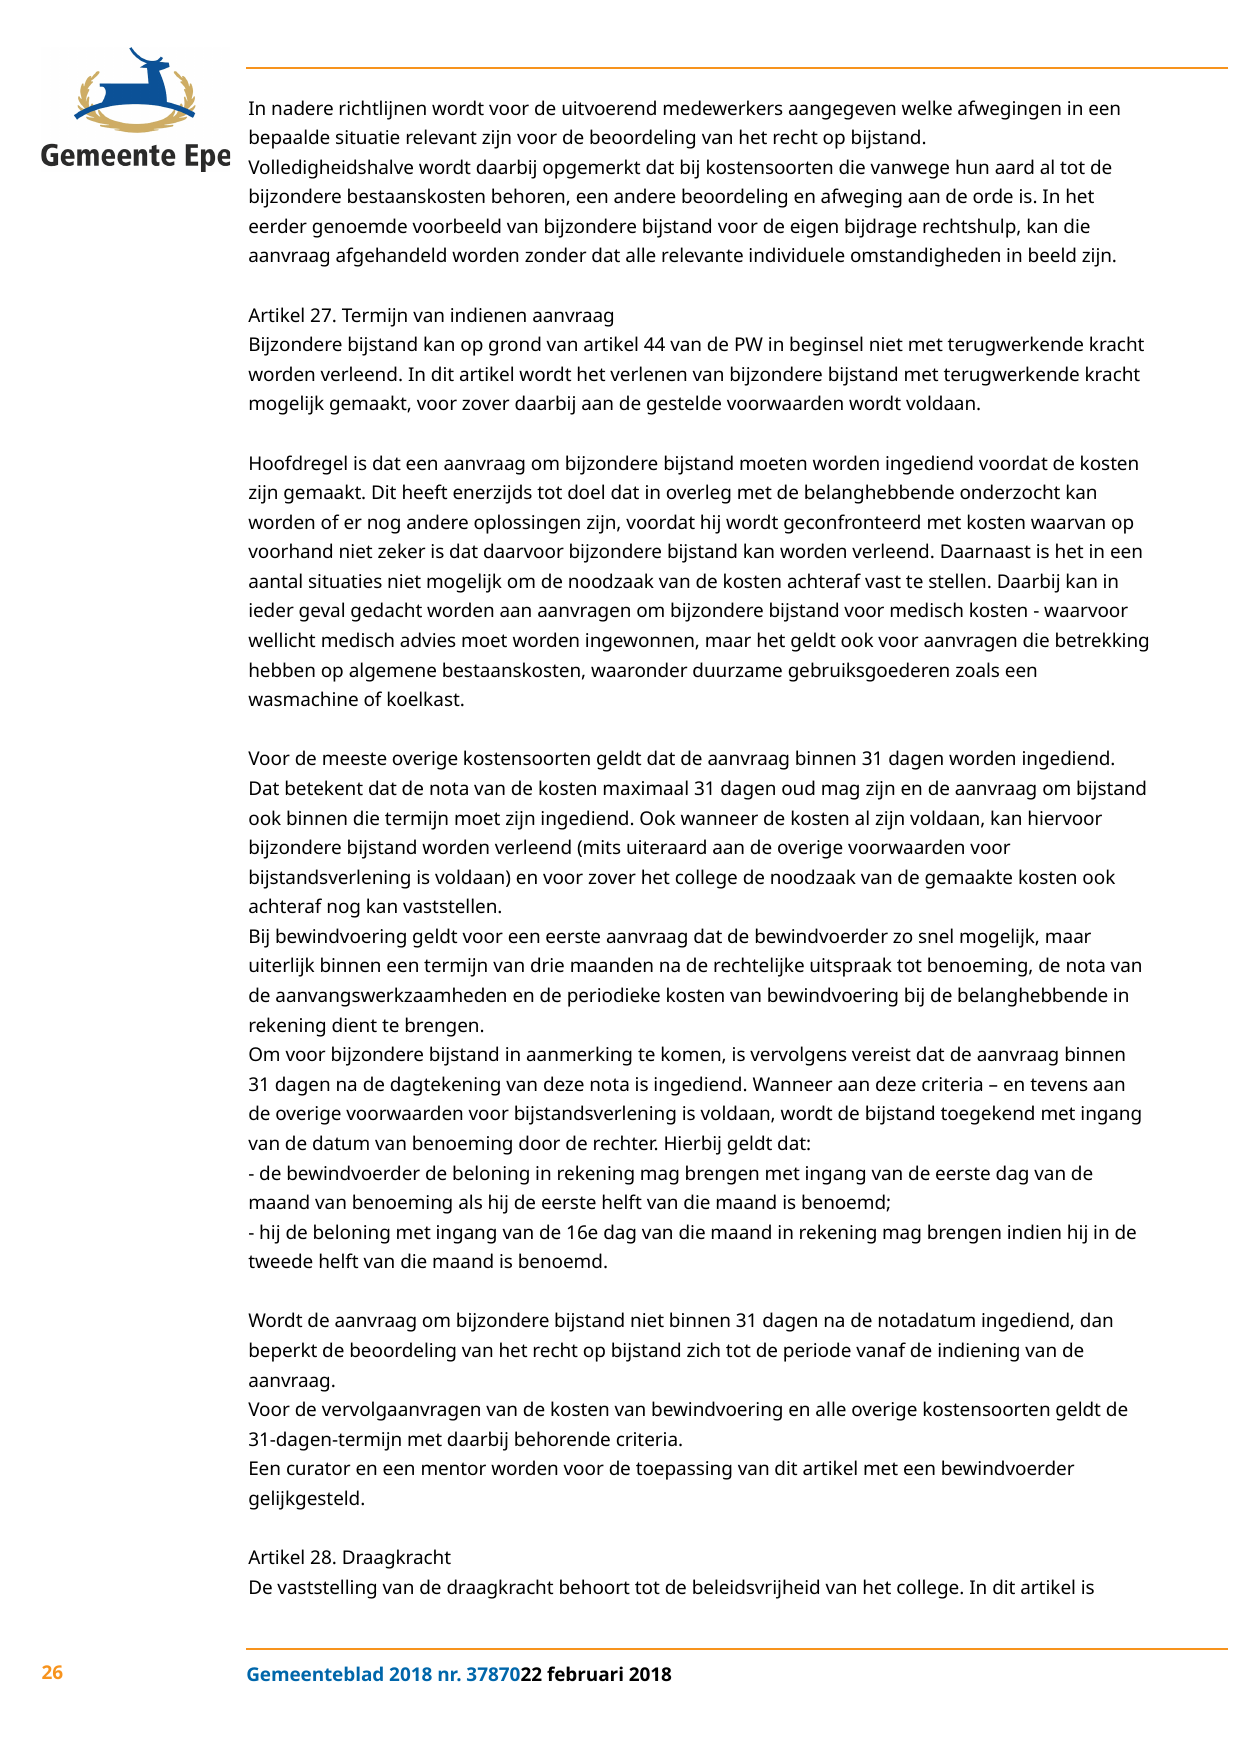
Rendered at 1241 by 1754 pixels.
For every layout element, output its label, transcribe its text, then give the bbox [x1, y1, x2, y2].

text De vaststelling van de draagkracht behoort tot de beleidsvrijheid van het college. In dit artikel is [248, 1574, 1152, 1600]
text Bijzondere bijstand kan op grond van artikel 44 van de PW in beginsel niet met terugwerkende kracht worden verleend. In dit artikel wordt het verlenen van bijzondere bijstand met terugwerkende kracht mogelijk gemaakt, voor zover daarbij aan de gestelde voorwaarden wordt voldaan. [248, 331, 1152, 416]
picture [41, 47, 231, 172]
text In nadere richtlijnen wordt voor de uitvoerend medewerkers aangegeven welke afwegingen in een bepaalde situatie relevant zijn voor de beoordeling van het recht op bijstand. [248, 95, 1152, 150]
text Artikel 28. Draagkracht [248, 1544, 1152, 1570]
text Hoofdregel is dat een aanvraag om bijzondere bijstand moeten worden ingediend voordat de kosten zijn gemaakt. Dit heeft enerzijds tot doel dat in overleg met de belanghebbende onderzocht kan worden of er nog andere oplossingen zijn, voordat hij wordt geconfronteerd met kosten waarvan op voorhand niet zeker is dat daarvoor bijzondere bijstand kan worden verleend. Daarnaast is het in een aantal situaties niet mogelijk om de noodzaak van de kosten achteraf vast te stellen. Daarbij kan in ieder geval gedacht worden aan aanvragen om bijzondere bijstand voor medisch kosten - waarvoor wellicht medisch advies moet worden ingewonnen, maar het geldt ook voor aanvragen die betrekking hebben op algemene bestaanskosten, waaronder duurzame gebruiksgoederen zoals een wasmachine of koelkast. [248, 450, 1152, 712]
text Voor de meeste overige kostensoorten geldt dat de aanvraag binnen 31 dagen worden ingediend. Dat betekent dat de nota van de kosten maximaal 31 dagen oud mag zijn en de aanvraag om bijstand ook binnen die termijn moet zijn ingediend. Ook wanneer de kosten al zijn voldaan, kan hiervoor bijzondere bijstand worden verleend (mits uiteraard aan de overige voorwaarden voor bijstandsverlening is voldaan) en voor zover het college de noodzaak van de gemaakte kosten ook achteraf nog kan vaststellen. [248, 746, 1152, 919]
text Voor de vervolgaanvragen van de kosten van bewindvoering en alle overige kostensoorten geldt de 31-dagen-termijn met daarbij behorende criteria. [248, 1396, 1152, 1452]
text - hij de beloning met ingang van de 16e dag van die maand in rekening mag brengen indien hij in de tweede helft van die maand is benoemd. [248, 1219, 1152, 1274]
text - de bewindvoerder de beloning in rekening mag brengen met ingang van de eerste dag van de maand van benoeming als hij de eerste helft van die maand is benoemd; [248, 1160, 1152, 1215]
text Een curator en een mentor worden voor de toepassing van dit artikel met een bewindvoerder gelijkgesteld. [248, 1456, 1152, 1511]
text Wordt de aanvraag om bijzondere bijstand niet binnen 31 dagen na de notadatum ingediend, dan beperkt de beoordeling van het recht op bijstand zich tot de periode vanaf de indiening van de aanvraag. [248, 1308, 1152, 1393]
text Volledigheidshalve wordt daarbij opgemerkt dat bij kostensoorten die vanwege hun aard al tot de bijzondere bestaanskosten behoren, een andere beoordeling en afweging aan de orde is. In het eerder genoemde voorbeeld van bijzondere bijstand voor de eigen bijdrage rechtshulp, kan die aanvraag afgehandeld worden zonder dat alle relevante individuele omstandigheden in beeld zijn. [248, 154, 1152, 268]
text Bij bewindvoering geldt voor een eerste aanvraag dat de bewindvoerder zo snel mogelijk, maar uiterlijk binnen een termijn van drie maanden na de rechtelijke uitspraak tot benoeming, de nota van de aanvangswerkzaamheden en de periodieke kosten van bewindvoering bij de belanghebbende in rekening dient te brengen. [248, 923, 1152, 1038]
text Om voor bijzondere bijstand in aanmerking te komen, is vervolgens vereist dat de aanvraag binnen 31 dagen na de dagtekening van deze nota is ingediend. Wanneer aan deze criteria – en tevens aan de overige voorwaarden voor bijstandsverlening is voldaan, wordt de bijstand toegekend met ingang van de datum van benoeming door de rechter. Hierbij geldt dat: [248, 1041, 1152, 1156]
text Artikel 27. Termijn van indienen aanvraag [248, 302, 1152, 328]
